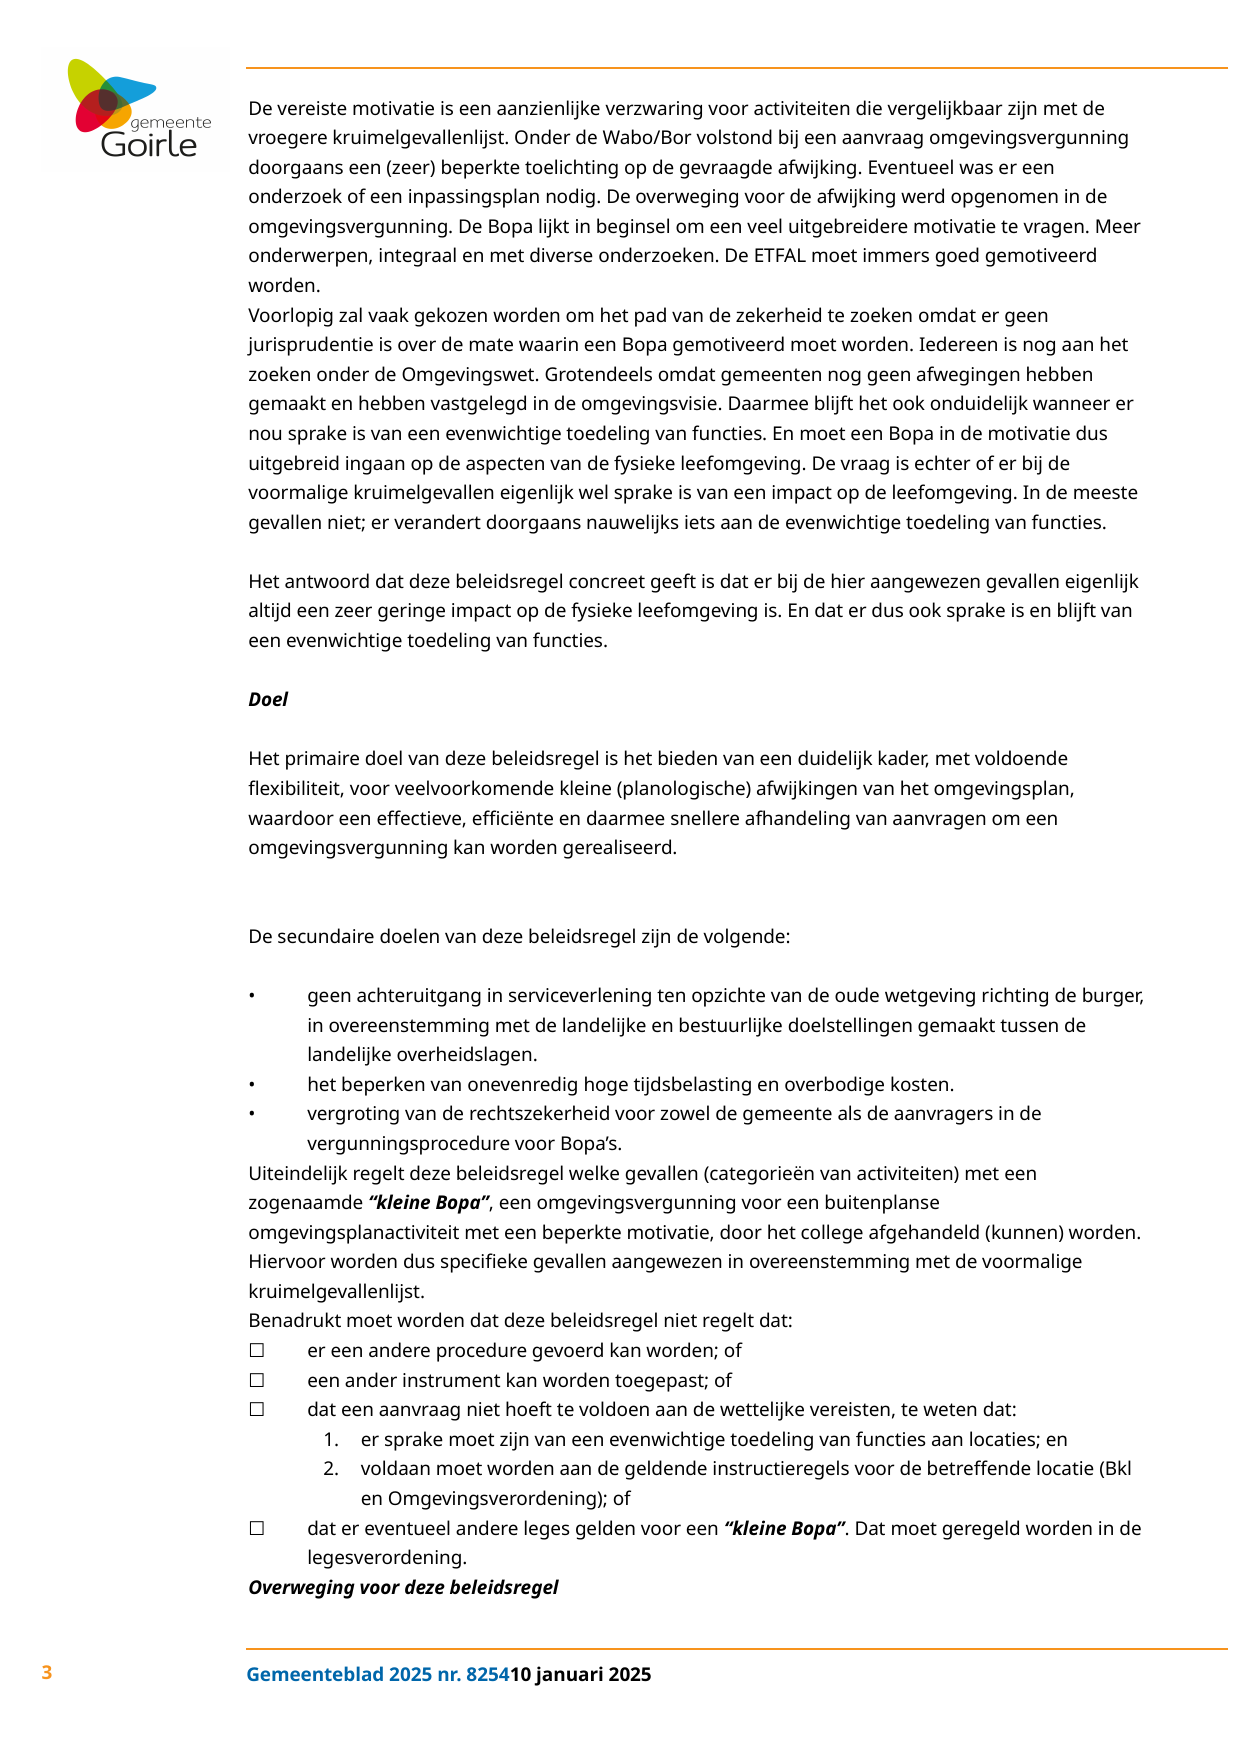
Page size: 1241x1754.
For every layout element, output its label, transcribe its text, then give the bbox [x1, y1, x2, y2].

text De vereiste motivatie is een aanzienlijke verzwaring voor activiteiten die vergelijkbaar zijn met de vroegere kruimelgevallenlijst. Onder de Wabo/Bor volstond bij een aanvraag omgevingsvergunning doorgaans een (zeer) beperkte toelichting op de gevraagde afwijking. Eventueel was er een onderzoek of een inpassingsplan nodig. De overweging voor de afwijking werd opgenomen in de omgevingsvergunning. De Bopa lijkt in beginsel om een veel uitgebreidere motivatie te vragen. Meer onderwerpen, integraal en met diverse onderzoeken. De ETFAL moet immers goed gemotiveerd worden. [248, 95, 1152, 298]
text Het antwoord dat deze beleidsregel concreet geeft is dat er bij de hier aangewezen gevallen eigenlijk altijd een zeer geringe impact op de fysieke leefomgeving is. En dat er dus ook sprake is en blijft van een evenwichtige toedeling van functies. [248, 568, 1152, 653]
text Uiteindelijk regelt deze beleidsregel welke gevallen (categorieën van activiteiten) met een zogenaamde “kleine Bopa”, een omgevingsvergunning voor een buitenplanse omgevingsplanactiviteit met een beperkte motivatie, door het college afgehandeld (kunnen) worden. Hiervoor worden dus specifieke gevallen aangewezen in overeenstemming met de voormalige kruimelgevallenlijst. [248, 1160, 1152, 1304]
text De secundaire doelen van deze beleidsregel zijn de volgende: [248, 923, 1152, 949]
text Doel [248, 686, 1152, 712]
picture [41, 47, 231, 172]
text Benadrukt moet worden dat deze beleidsregel niet regelt dat: [248, 1308, 1152, 1333]
list een ander instrument kan worden toegepast; of [248, 1367, 1152, 1393]
text Voorlopig zal vaak gekozen worden om het pad van de zekerheid te zoeken omdat er geen jurisprudentie is over de mate waarin een Bopa gemotiveerd moet worden. Iedereen is nog aan het zoeken onder de Omgevingswet. Grotendeels omdat gemeenten nog geen afwegingen hebben gemaakt en hebben vastgelegd in de omgevingsvisie. Daarmee blijft het ook onduidelijk wanneer er nou sprake is van een evenwichtige toedeling van functies. En moet een Bopa in de motivatie dus uitgebreid ingaan op de aspecten van de fysieke leefomgeving. De vraag is echter of er bij de voormalige kruimelgevallen eigenlijk wel sprake is van een impact op de leefomgeving. In de meeste gevallen niet; er verandert doorgaans nauwelijks iets aan de evenwichtige toedeling van functies. [248, 302, 1152, 535]
list dat een aanvraag niet hoeft te voldoen aan de wettelijke vereisten, te weten dat: [248, 1396, 1152, 1422]
list dat er eventueel andere leges gelden voor een “kleine Bopa”. Dat moet geregeld worden in de legesverordening. [248, 1515, 1152, 1570]
list er een andere procedure gevoerd kan worden; of [248, 1337, 1152, 1363]
text Het primaire doel van deze beleidsregel is het bieden van een duidelijk kader, met voldoende flexibiliteit, voor veelvoorkomende kleine (planologische) afwijkingen van het omgevingsplan, waardoor een effectieve, efficiënte en daarmee snellere afhandeling van aanvragen om een omgevingsvergunning kan worden gerealiseerd. [248, 746, 1152, 860]
list voldaan moet worden aan de geldende instructieregels voor de betreffende locatie (Bkl en Omgevingsverordening); of [323, 1456, 1152, 1511]
text Overweging voor deze beleidsregel [248, 1574, 1152, 1600]
list het beperken van onevenredig hoge tijdsbelasting en overbodige kosten. [248, 1071, 1152, 1097]
list er sprake moet zijn van een evenwichtige toedeling van functies aan locaties; en [323, 1426, 1152, 1452]
list geen achteruitgang in serviceverlening ten opzichte van de oude wetgeving richting de burger, in overeenstemming met de landelijke en bestuurlijke doelstellingen gemaakt tussen de landelijke overheidslagen. [248, 982, 1152, 1067]
list vergroting van de rechtszekerheid voor zowel de gemeente als de aanvragers in de vergunningsprocedure voor Bopa’s. [248, 1101, 1152, 1156]
